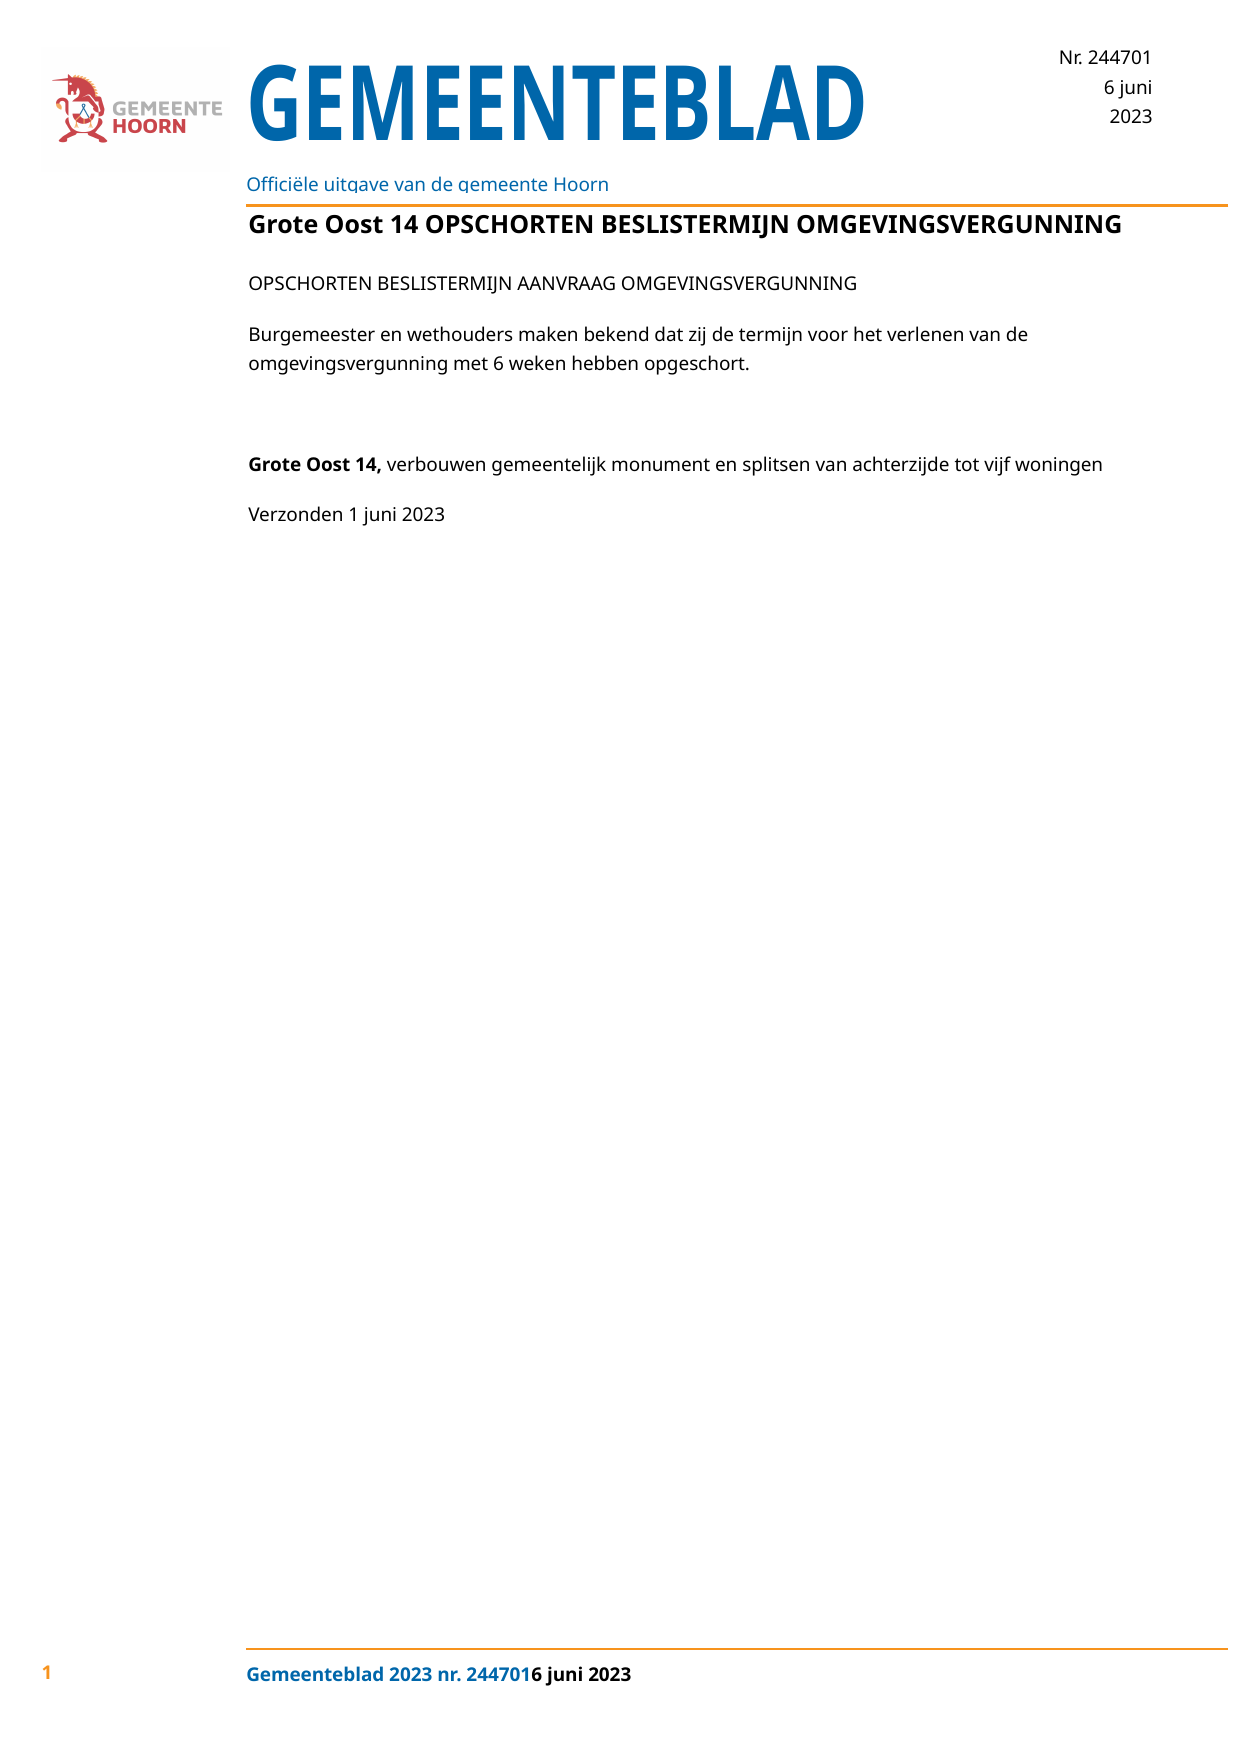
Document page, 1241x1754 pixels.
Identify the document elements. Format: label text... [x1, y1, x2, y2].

text Verzonden 1 juni 2023 [248, 502, 1152, 527]
text Burgemeester en wethouders maken bekend dat zij de termijn voor het verlenen van de omgevingsvergunning met 6 weken hebben opgeschort. [248, 321, 1152, 376]
picture [41, 47, 231, 172]
text Grote Oost 14, verbouwen gemeentelijk monument en splitsen van achterzijde tot vijf woningen [248, 451, 1152, 477]
text Grote Oost 14 OPSCHORTEN BESLISTERMIJN OMGEVINGSVERGUNNING [248, 207, 1152, 241]
text OPSCHORTEN BESLISTERMIJN AANVRAAG OMGEVINGSVERGUNNING [248, 270, 1152, 296]
